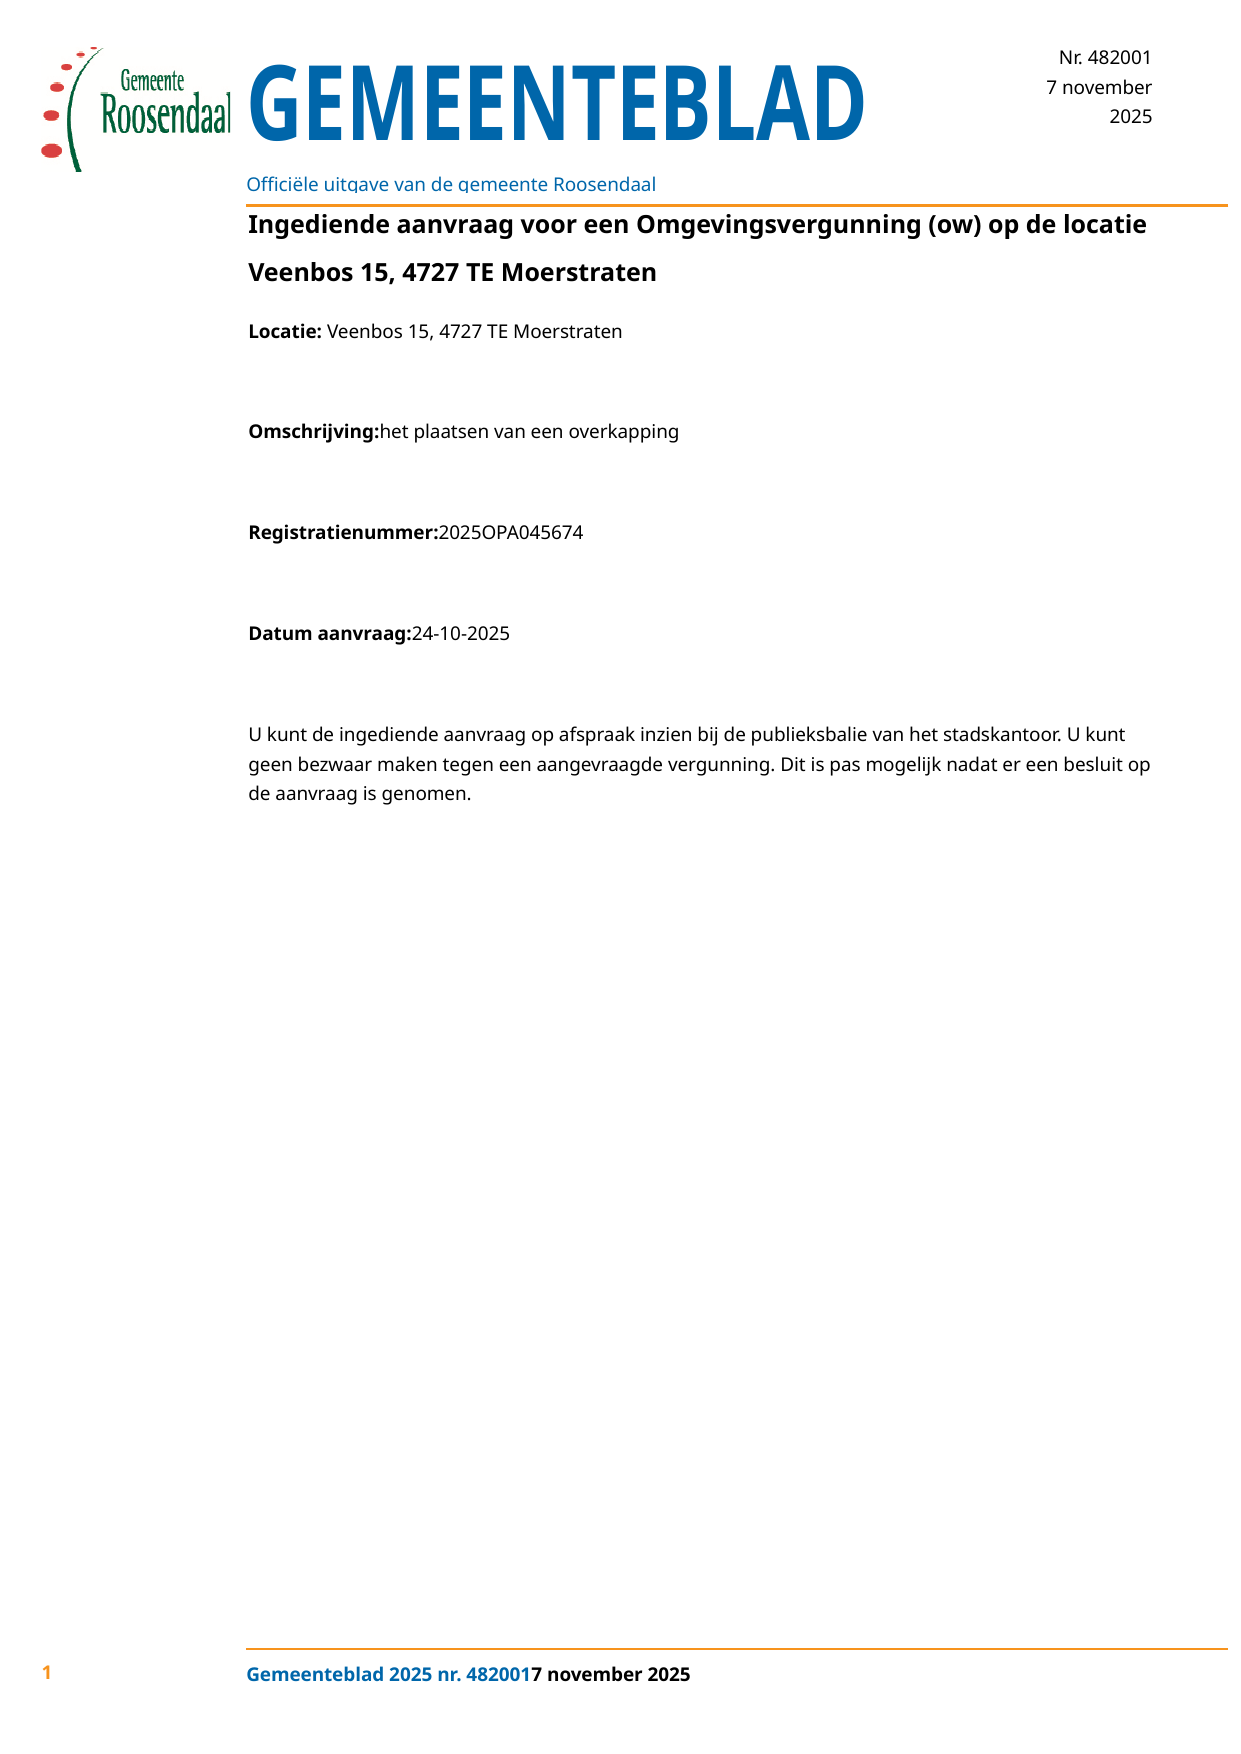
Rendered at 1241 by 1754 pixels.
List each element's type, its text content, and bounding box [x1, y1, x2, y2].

text U kunt de ingediende aanvraag op afspraak inzien bij de publieksbalie van het stadskantoor. U kunt geen bezwaar maken tegen een aangevraagde vergunning. Dit is pas mogelijk nadat er een besluit op de aanvraag is genomen. [248, 721, 1152, 806]
text Ingediende aanvraag voor een Omgevingsvergunning (ow) op de locatie Veenbos 15, 4727 TE Moerstraten [248, 207, 1152, 288]
text Locatie: Veenbos 15, 4727 TE Moerstraten [248, 318, 1152, 344]
text Omschrijving:het plaatsen van een overkapping [248, 419, 1152, 444]
text Datum aanvraag:24-10-2025 [248, 620, 1152, 646]
text Registratienummer:2025OPA045674 [248, 519, 1152, 545]
picture [41, 47, 231, 172]
